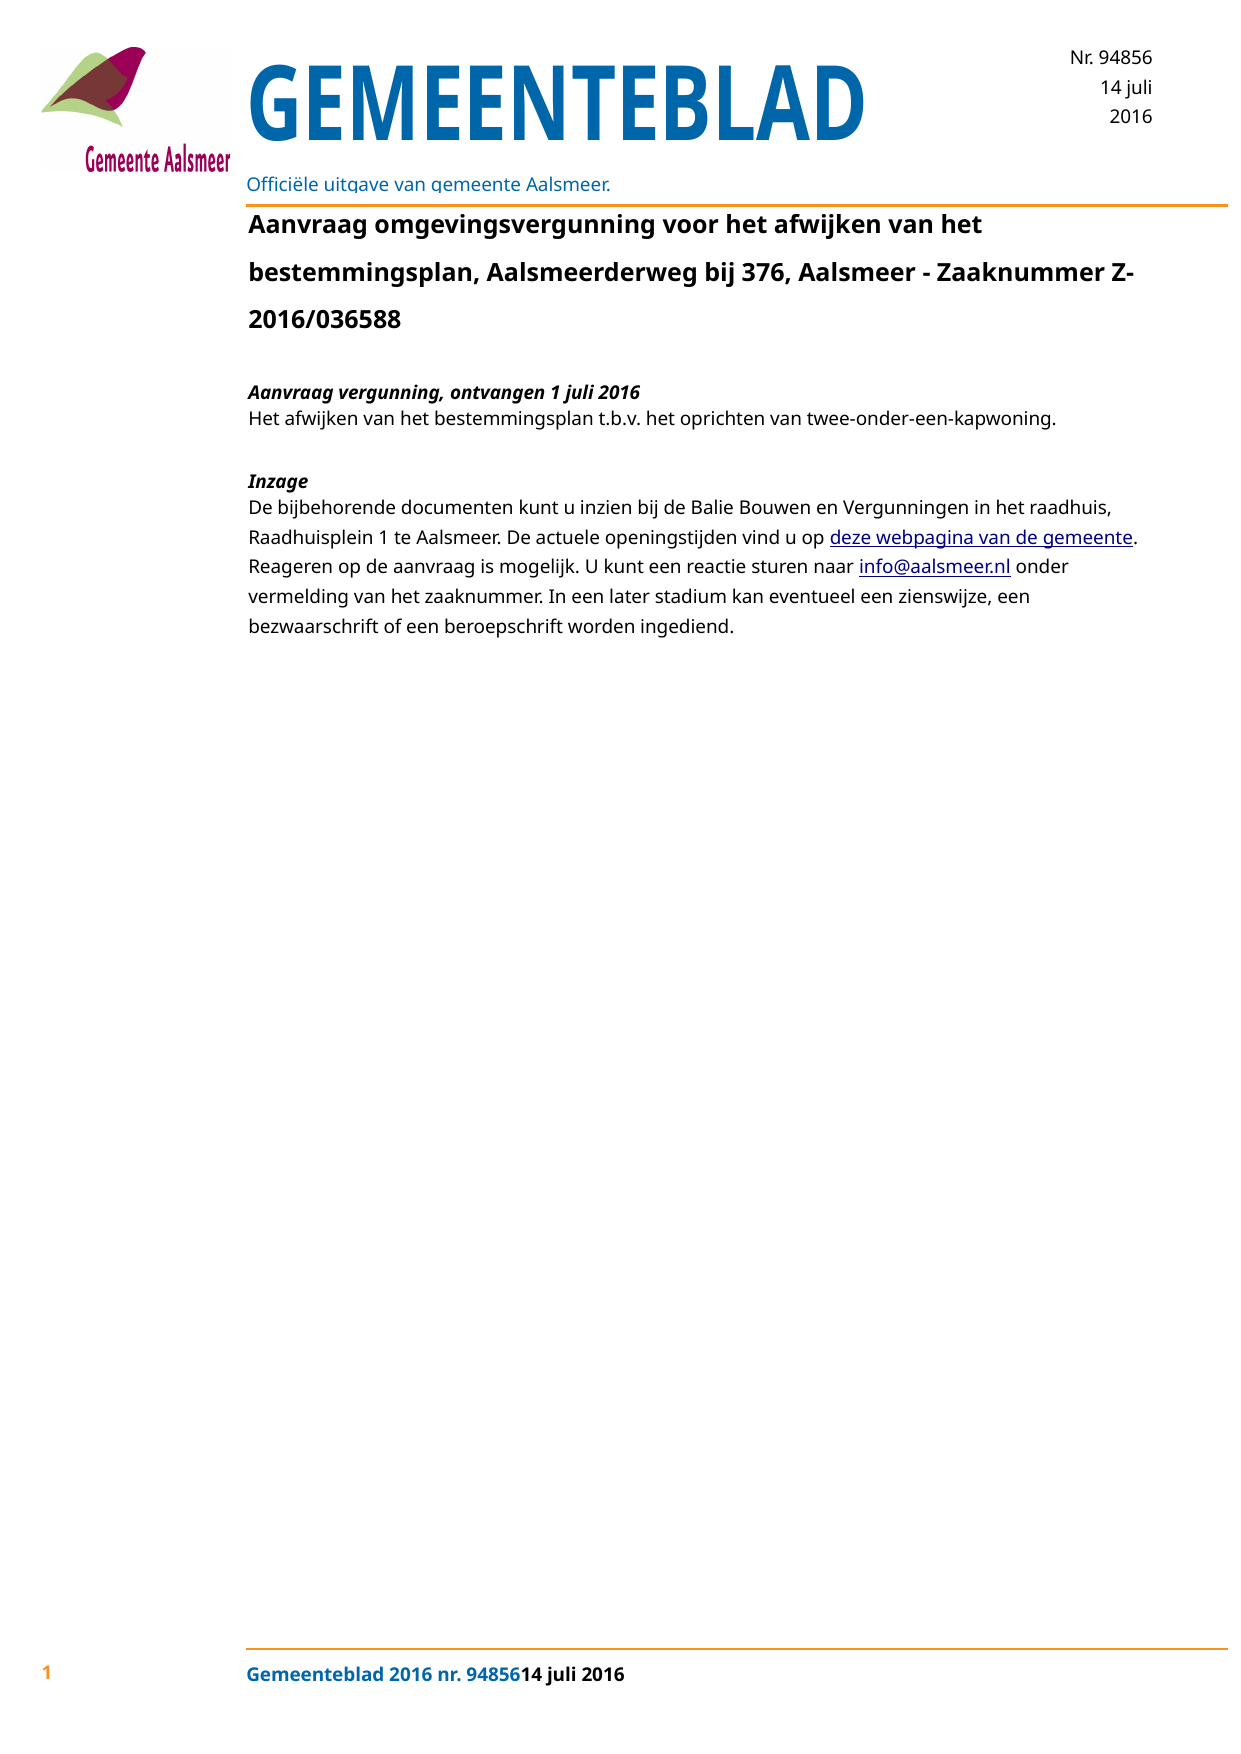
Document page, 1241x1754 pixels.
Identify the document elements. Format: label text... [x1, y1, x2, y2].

text ​ [248, 663, 1152, 689]
text Het afwijken van het bestemmingsplan t.b.v. het oprichten van twee-onder-een-kapwoning. [248, 405, 1152, 431]
text Aanvraag omgevingsvergunning voor het afwijken van het bestemmingsplan, Aalsmeerderweg bij 376, Aalsmeer - Zaaknummer Z-2016/036588 [248, 207, 1152, 336]
picture [41, 47, 231, 172]
text Inzage [248, 469, 1152, 494]
text Aanvraag vergunning, ontvangen 1 juli 2016 [248, 379, 1152, 405]
text De bijbehorende documenten kunt u inzien bij de Balie Bouwen en Vergunningen in het raadhuis, Raadhuisplein 1 te Aalsmeer. De actuele openingstijden vind u op deze webpagina van de gemeente. Reageren op de aanvraag is mogelijk. U kunt een reactie sturen naar info@aalsmeer.nl onder vermelding van het zaaknummer. In een later stadium kan eventueel een zienswijze, een bezwaarschrift of een beroepschrift worden ingediend. [248, 494, 1152, 638]
